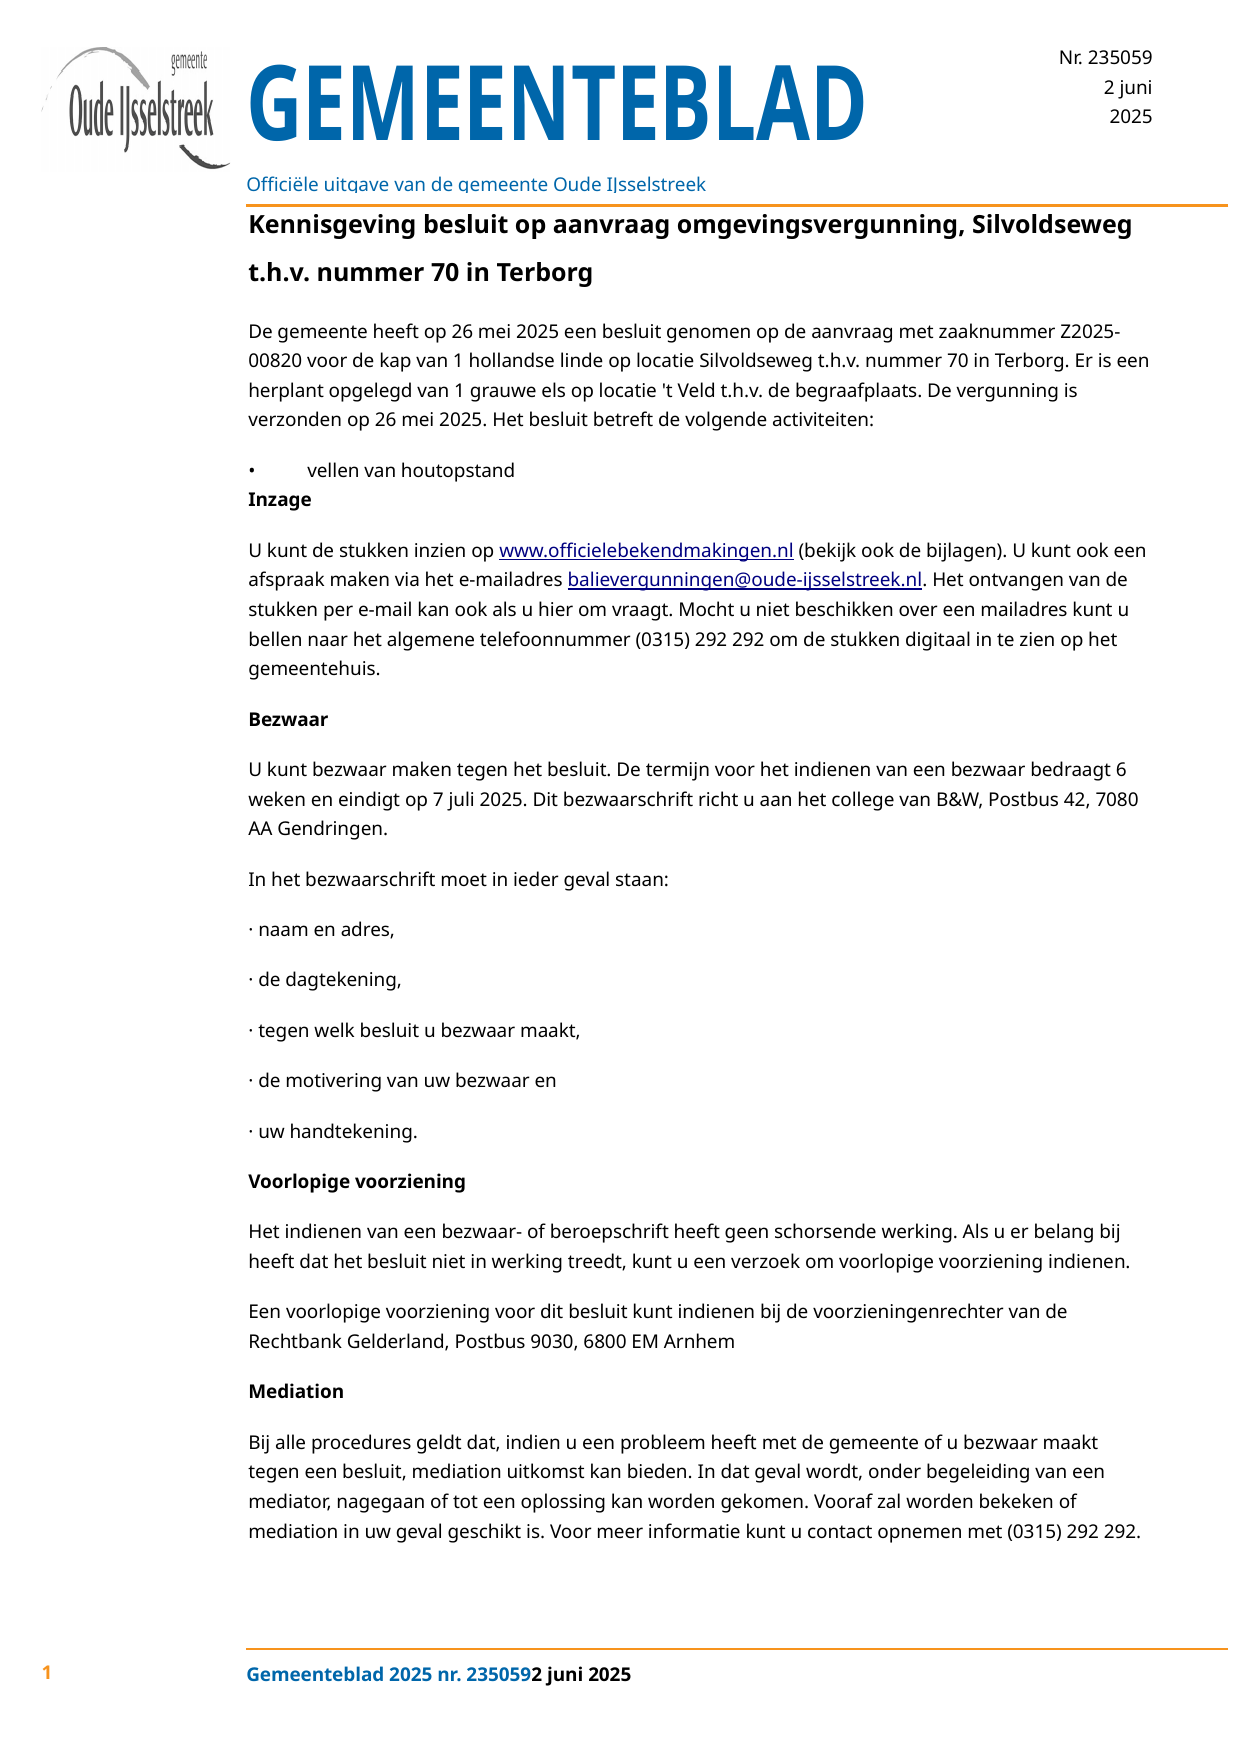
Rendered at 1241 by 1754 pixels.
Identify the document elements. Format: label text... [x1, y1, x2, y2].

text · tegen welk besluit u bezwaar maakt, [248, 1017, 1152, 1043]
text U kunt bezwaar maken tegen het besluit. De termijn voor het indienen van een bezwaar bedraagt 6 weken en eindigt op 7 juli 2025. Dit bezwaarschrift richt u aan het college van B&W, Postbus 42, 7080 AA Gendringen. [248, 756, 1152, 841]
text Voorlopige voorziening [248, 1168, 1152, 1194]
picture [41, 47, 231, 172]
text Bij alle procedures geldt dat, indien u een probleem heeft met de gemeente of u bezwaar maakt tegen een besluit, mediation uitkomst kan bieden. In dat geval wordt, onder begeleiding van een mediator, nagegaan of tot een oplossing kan worden gekomen. Vooraf zal worden bekeken of mediation in uw geval geschikt is. Voor meer informatie kunt u contact opnemen met (0315) 292 292. [248, 1429, 1152, 1544]
text Kennisgeving besluit op aanvraag omgevingsvergunning, Silvoldseweg t.h.v. nummer 70 in Terborg [248, 207, 1152, 288]
text Inzage [248, 487, 1152, 512]
text Een voorlopige voorziening voor dit besluit kunt indienen bij de voorzieningenrechter van de Rechtbank Gelderland, Postbus 9030, 6800 EM Arnhem [248, 1299, 1152, 1354]
text · de dagtekening, [248, 967, 1152, 992]
list vellen van houtopstand [248, 457, 1152, 483]
text · uw handtekening. [248, 1118, 1152, 1144]
text U kunt de stukken inzien op www.officielebekendmakingen.nl (bekijk ook de bijlagen). U kunt ook een afspraak maken via het e-mailadres balievergunningen@oude-ijsselstreek.nl. Het ontvangen van de stukken per e-mail kan ook als u hier om vraagt. Mocht u niet beschikken over een mailadres kunt u bellen naar het algemene telefoonnummer (0315) 292 292 om de stukken digitaal in te zien op het gemeentehuis. [248, 537, 1152, 681]
text Mediation [248, 1379, 1152, 1404]
text Het indienen van een bezwaar- of beroepschrift heeft geen schorsende werking. Als u er belang bij heeft dat het besluit niet in werking treedt, kunt u een verzoek om voorlopige voorziening indienen. [248, 1219, 1152, 1274]
text Bezwaar [248, 706, 1152, 732]
text De gemeente heeft op 26 mei 2025 een besluit genomen op de aanvraag met zaaknummer Z2025-00820 voor de kap van 1 hollandse linde op locatie Silvoldseweg t.h.v. nummer 70 in Terborg. Er is een herplant opgelegd van 1 grauwe els op locatie 't Veld t.h.v. de begraafplaats. De vergunning is verzonden op 26 mei 2025. Het besluit betreft de volgende activiteiten: [248, 318, 1152, 432]
text · naam en adres, [248, 916, 1152, 942]
text In het bezwaarschrift moet in ieder geval staan: [248, 866, 1152, 892]
text · de motivering van uw bezwaar en [248, 1067, 1152, 1093]
